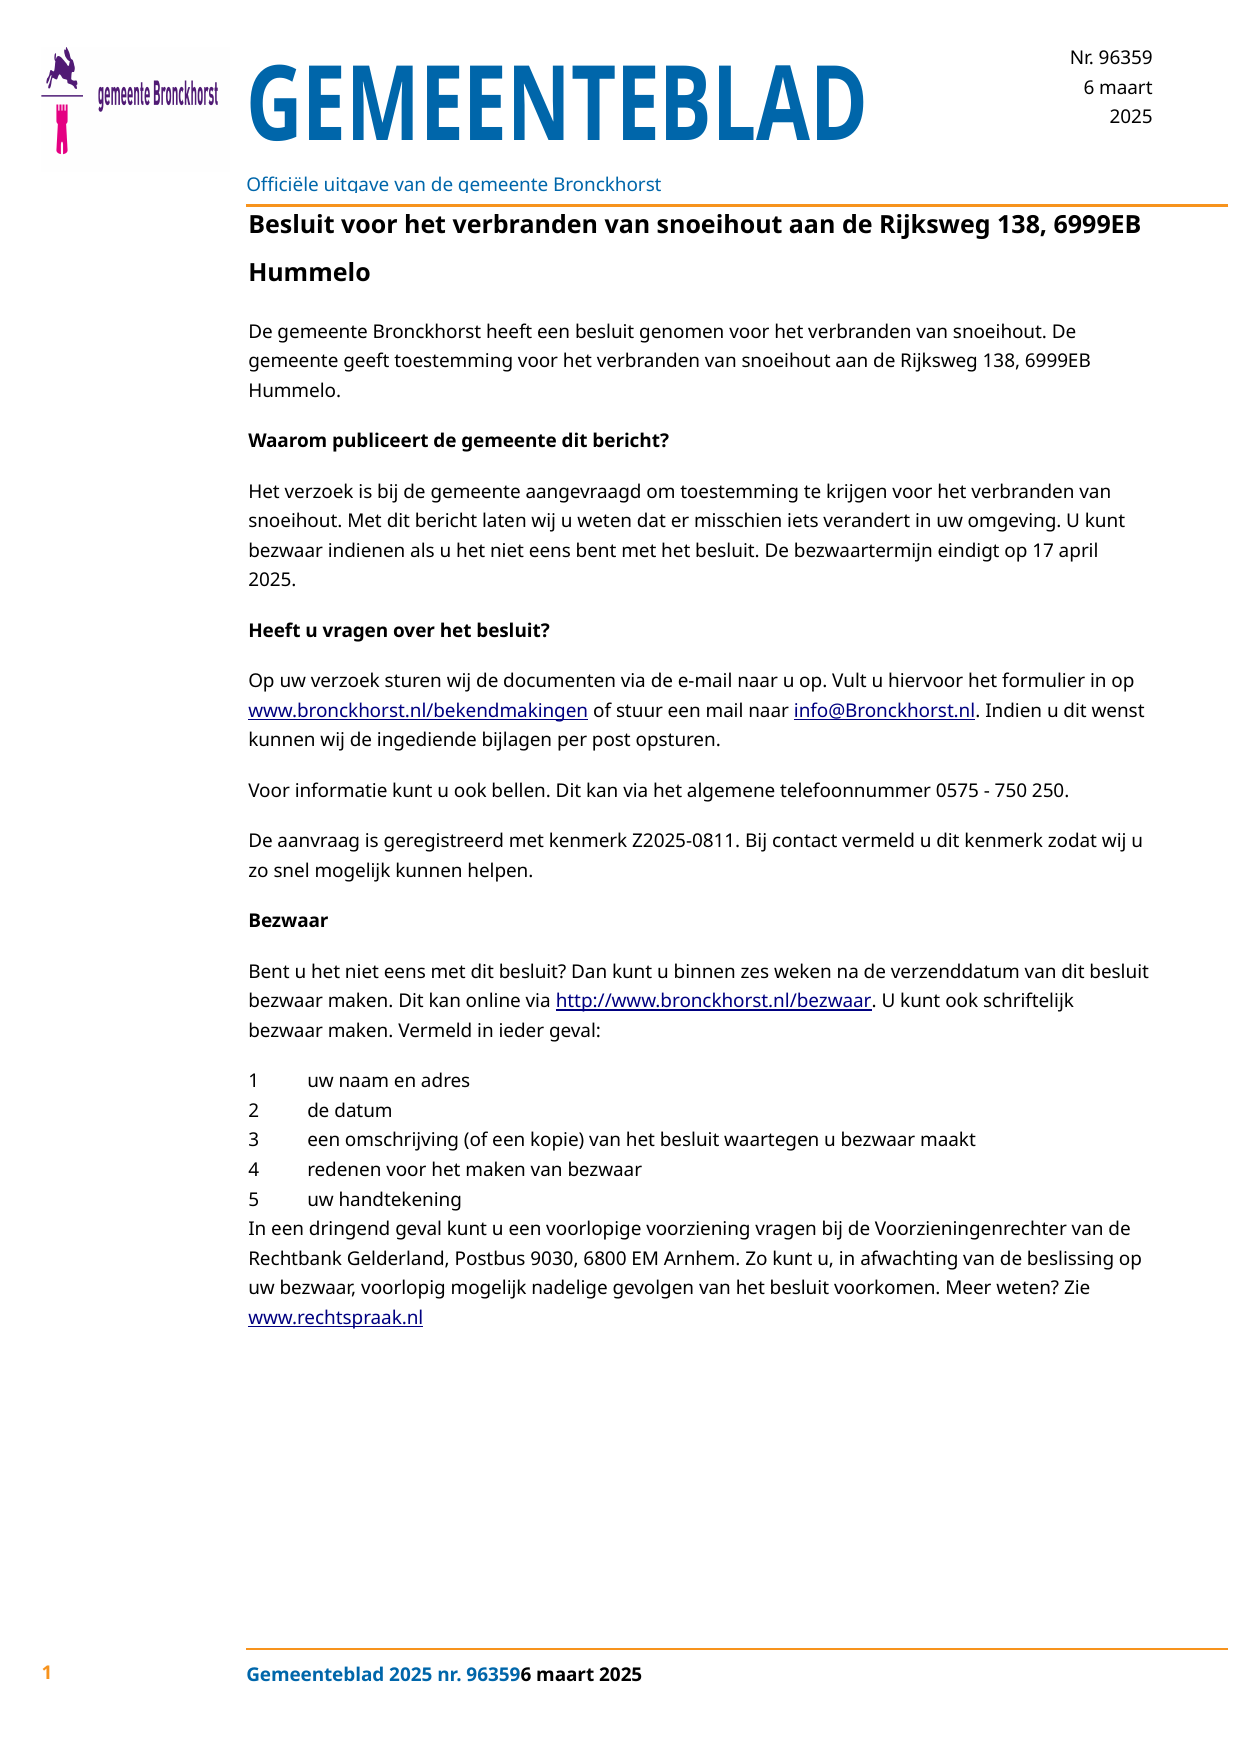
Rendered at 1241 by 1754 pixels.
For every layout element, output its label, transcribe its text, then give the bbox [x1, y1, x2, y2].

text Heeft u vragen over het besluit? [248, 617, 1152, 643]
list redenen voor het maken van bezwaar [248, 1156, 1152, 1182]
text De aanvraag is geregistreerd met kenmerk Z2025-0811. Bij contact vermeld u dit kenmerk zodat wij u zo snel mogelijk kunnen helpen. [248, 827, 1152, 883]
text Het verzoek is bij de gemeente aangevraagd om toestemming te krijgen voor het verbranden van snoeihout. Met dit bericht laten wij u weten dat er misschien iets verandert in uw omgeving. U kunt bezwaar indienen als u het niet eens bent met het besluit. De bezwaartermijn eindigt op 17 april 2025. [248, 478, 1152, 592]
text De gemeente Bronckhorst heeft een besluit genomen voor het verbranden van snoeihout. De gemeente geeft toestemming voor het verbranden van snoeihout aan de Rijksweg 138, 6999EB Hummelo. [248, 318, 1152, 403]
text Waarom publiceert de gemeente dit bericht? [248, 427, 1152, 453]
list uw handtekening [248, 1186, 1152, 1212]
list een omschrijving (of een kopie) van het besluit waartegen u bezwaar maakt [248, 1127, 1152, 1152]
list de datum [248, 1097, 1152, 1123]
text Bezwaar [248, 907, 1152, 933]
list uw naam en adres [248, 1067, 1152, 1093]
text In een dringend geval kunt u een voorlopige voorziening vragen bij de Voorzieningenrechter van de Rechtbank Gelderland, Postbus 9030, 6800 EM Arnhem. Zo kunt u, in afwachting van de beslissing op uw bezwaar, voorlopig mogelijk nadelige gevolgen van het besluit voorkomen. Meer weten? Zie www.rechtspraak.nl [248, 1215, 1152, 1330]
text Op uw verzoek sturen wij de documenten via de e-mail naar u op. Vult u hiervoor het formulier in op www.bronckhorst.nl/bekendmakingen of stuur een mail naar info@Bronckhorst.nl. Indien u dit wenst kunnen wij de ingediende bijlagen per post opsturen. [248, 667, 1152, 752]
text Besluit voor het verbranden van snoeihout aan de Rijksweg 138, 6999EB Hummelo [248, 207, 1152, 288]
text Bent u het niet eens met dit besluit? Dan kunt u binnen zes weken na de verzenddatum van dit besluit bezwaar maken. Dit kan online via http://www.bronckhorst.nl/bezwaar. U kunt ook schriftelijk bezwaar maken. Vermeld in ieder geval: [248, 958, 1152, 1043]
text Voor informatie kunt u ook bellen. Dit kan via het algemene telefoonnummer 0575 - 750 250. [248, 777, 1152, 803]
picture [41, 47, 231, 172]
